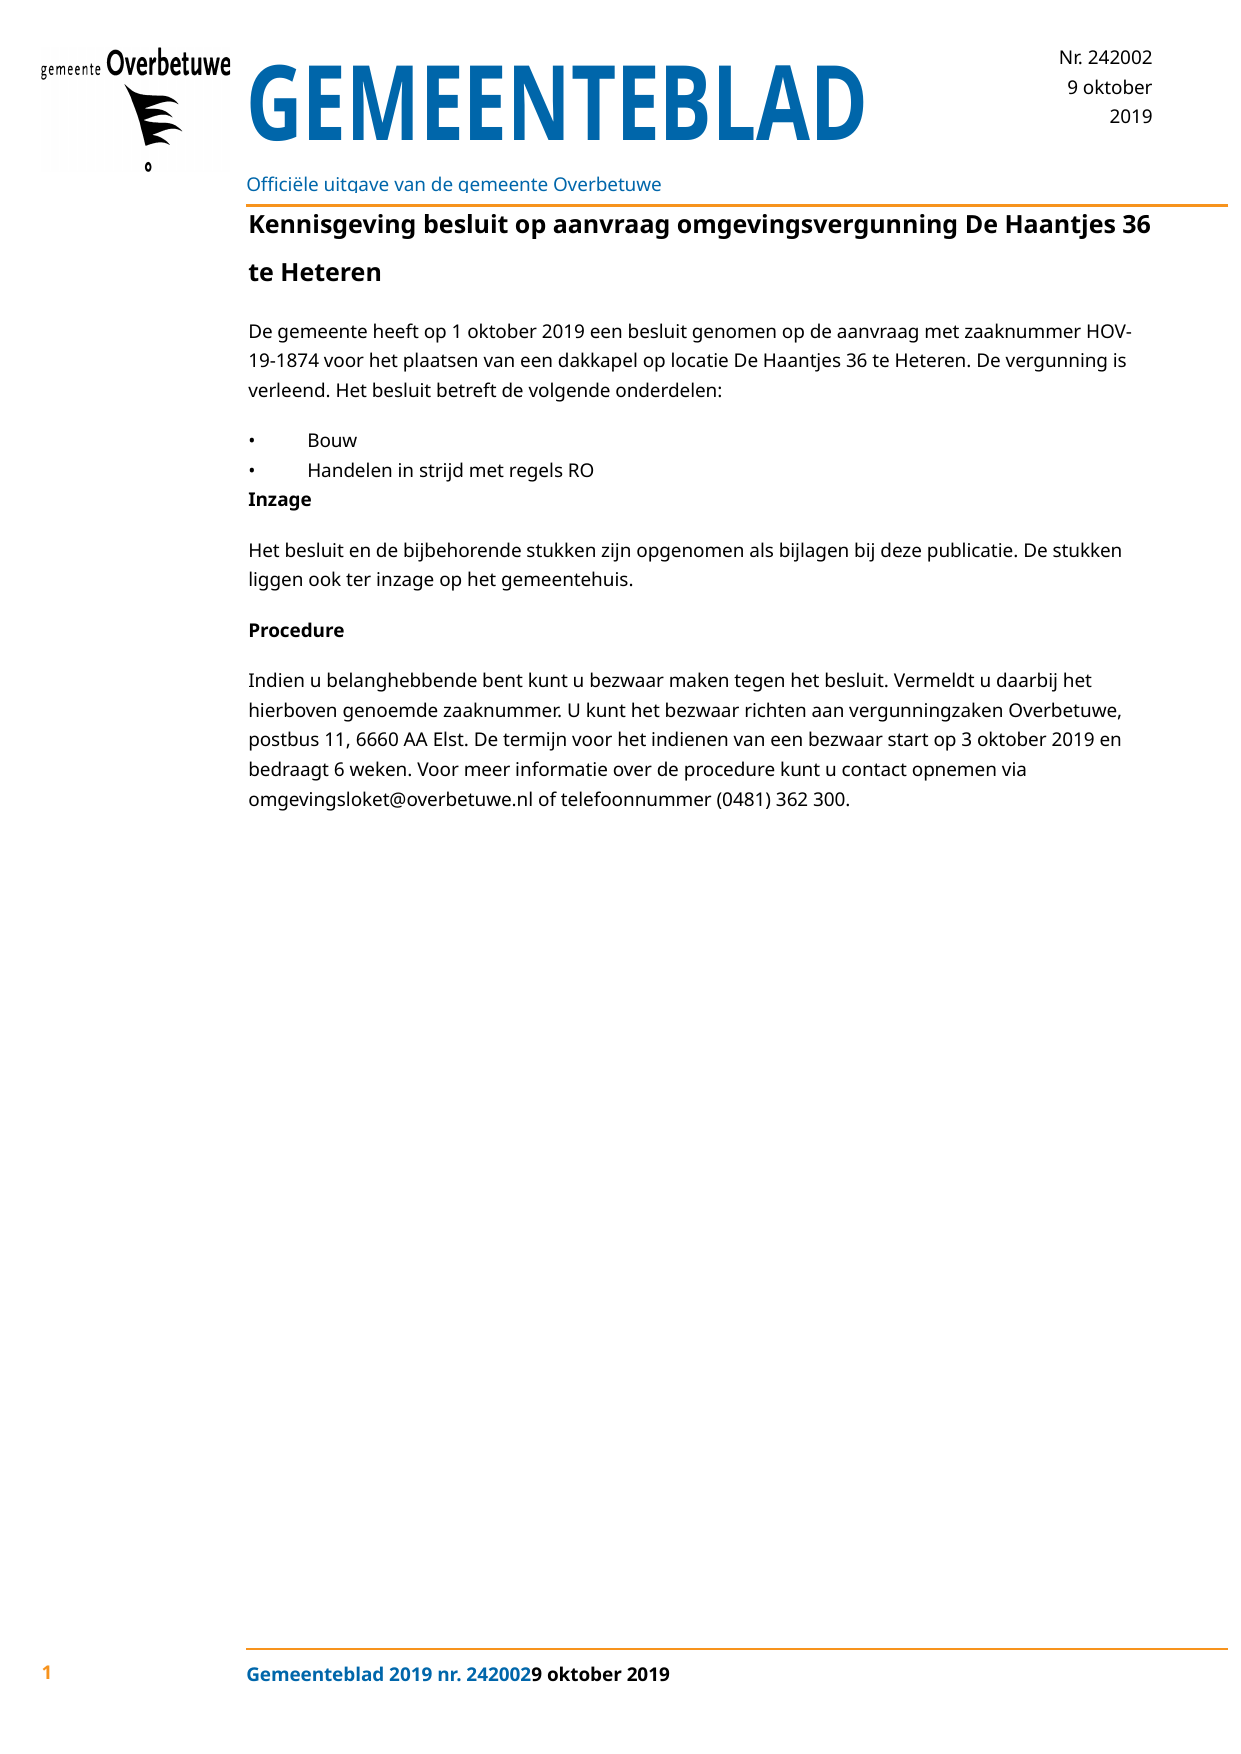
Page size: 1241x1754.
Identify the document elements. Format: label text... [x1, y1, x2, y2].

text Kennisgeving besluit op aanvraag omgevingsvergunning De Haantjes 36 te Heteren [248, 207, 1152, 288]
picture [41, 47, 231, 172]
text Het besluit en de bijbehorende stukken zijn opgenomen als bijlagen bij deze publicatie. De stukken liggen ook ter inzage op het gemeentehuis. [248, 537, 1152, 592]
text Procedure [248, 617, 1152, 643]
text Indien u belanghebbende bent kunt u bezwaar maken tegen het besluit. Vermeldt u daarbij het hierboven genoemde zaaknummer. U kunt het bezwaar richten aan vergunningzaken Overbetuwe, postbus 11, 6660 AA Elst. De termijn voor het indienen van een bezwaar start op 3 oktober 2019 en bedraagt 6 weken. Voor meer informatie over de procedure kunt u contact opnemen via omgevingsloket@overbetuwe.nl of telefoonnummer (0481) 362 300. [248, 667, 1152, 812]
list Handelen in strijd met regels RO [248, 457, 1152, 483]
list Bouw [248, 427, 1152, 453]
text De gemeente heeft op 1 oktober 2019 een besluit genomen op de aanvraag met zaaknummer HOV-19-1874 voor het plaatsen van een dakkapel op locatie De Haantjes 36 te Heteren. De vergunning is verleend. Het besluit betreft de volgende onderdelen: [248, 318, 1152, 403]
text Inzage [248, 487, 1152, 512]
